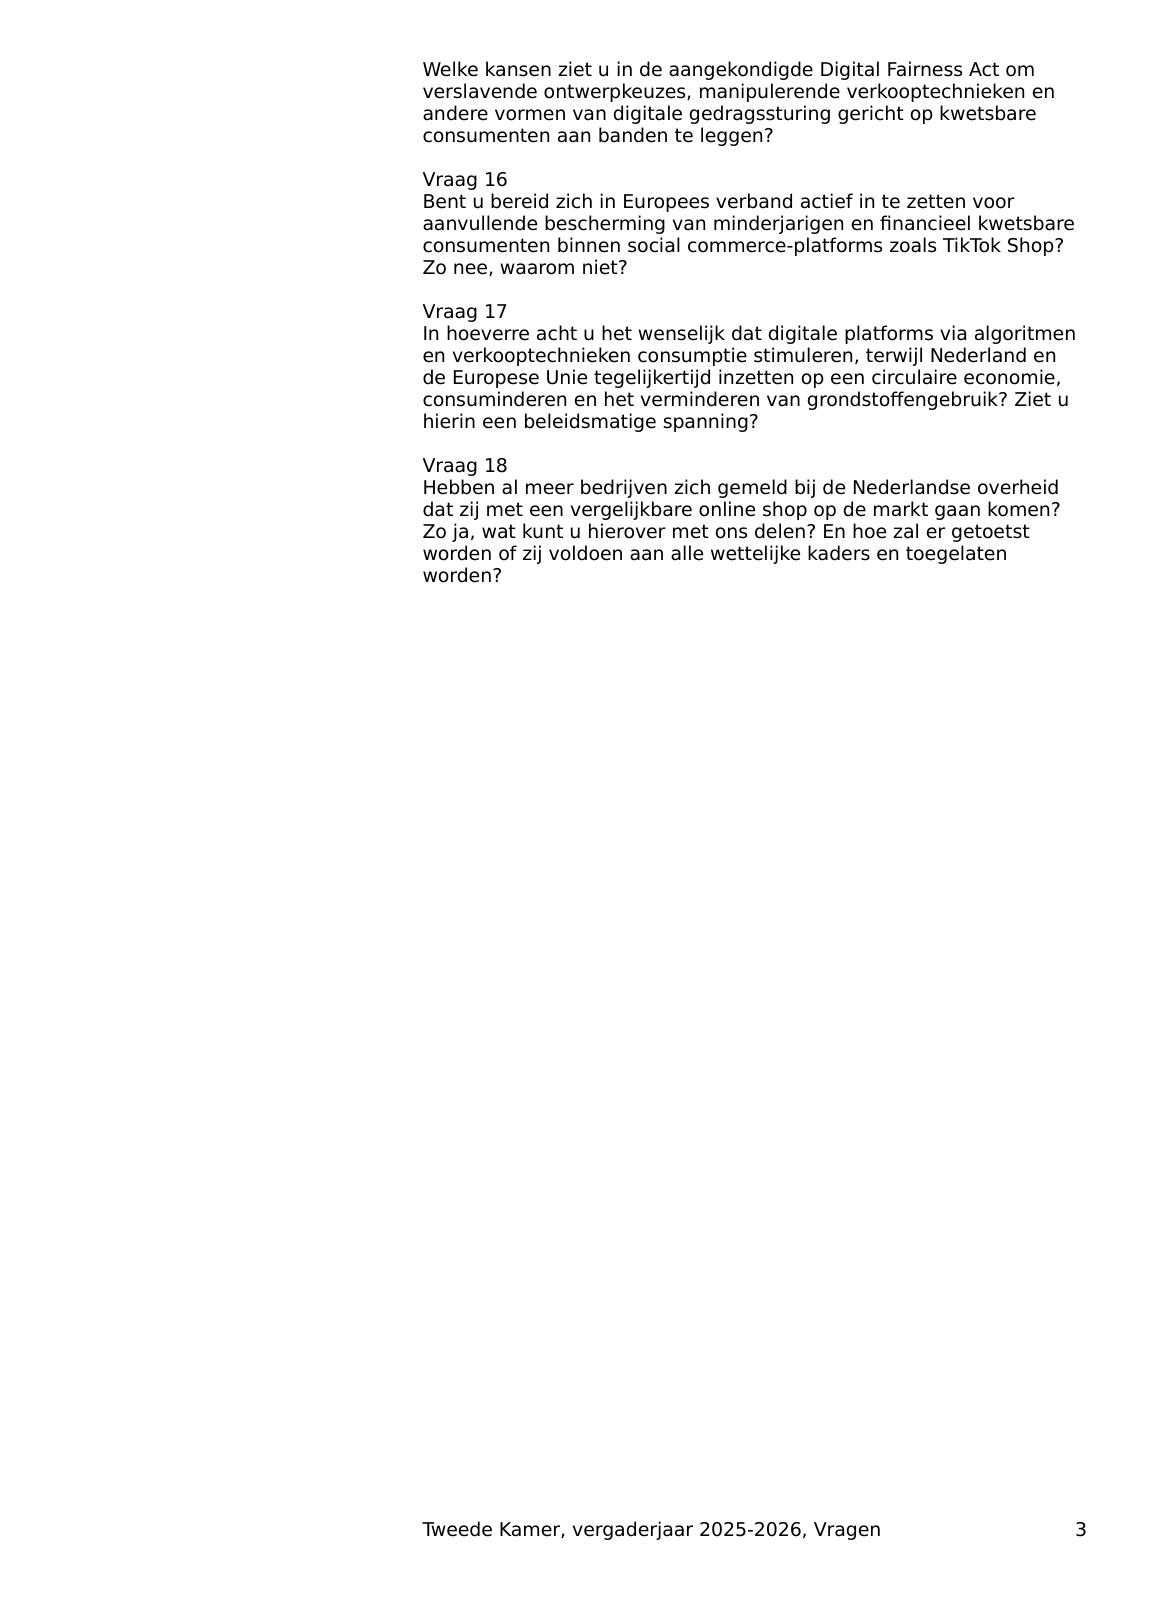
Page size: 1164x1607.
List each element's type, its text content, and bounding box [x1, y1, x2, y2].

text Hebben al meer bedrijven zich gemeld bij de Nederlandse overheid dat zij met een vergelijkbare online shop op de markt gaan komen? Zo ja, wat kunt u hierover met ons delen? En hoe zal er getoetst worden of zij voldoen aan alle wettelijke kaders en toegelaten worden? [422, 477, 1087, 587]
text Bent u bereid zich in Europees verband actief in te zetten voor aanvullende bescherming van minderjarigen en financieel kwetsbare consumenten binnen social commerce-platforms zoals TikTok Shop? Zo nee, waarom niet? [422, 191, 1087, 279]
text Vraag 18 [422, 455, 1087, 477]
text Welke kansen ziet u in de aangekondigde Digital Fairness Act om verslavende ontwerpkeuzes, manipulerende verkooptechnieken en andere vormen van digitale gedragssturing gericht op kwetsbare consumenten aan banden te leggen? [422, 59, 1087, 147]
text Vraag 17 [422, 301, 1087, 323]
text In hoeverre acht u het wenselijk dat digitale platforms via algoritmen en verkooptechnieken consumptie stimuleren, terwijl Nederland en de Europese Unie tegelijkertijd inzetten op een circulaire economie, consuminderen en het verminderen van grondstoffengebruik? Ziet u hierin een beleidsmatige spanning? [422, 323, 1087, 433]
text Vraag 16 [422, 169, 1087, 191]
